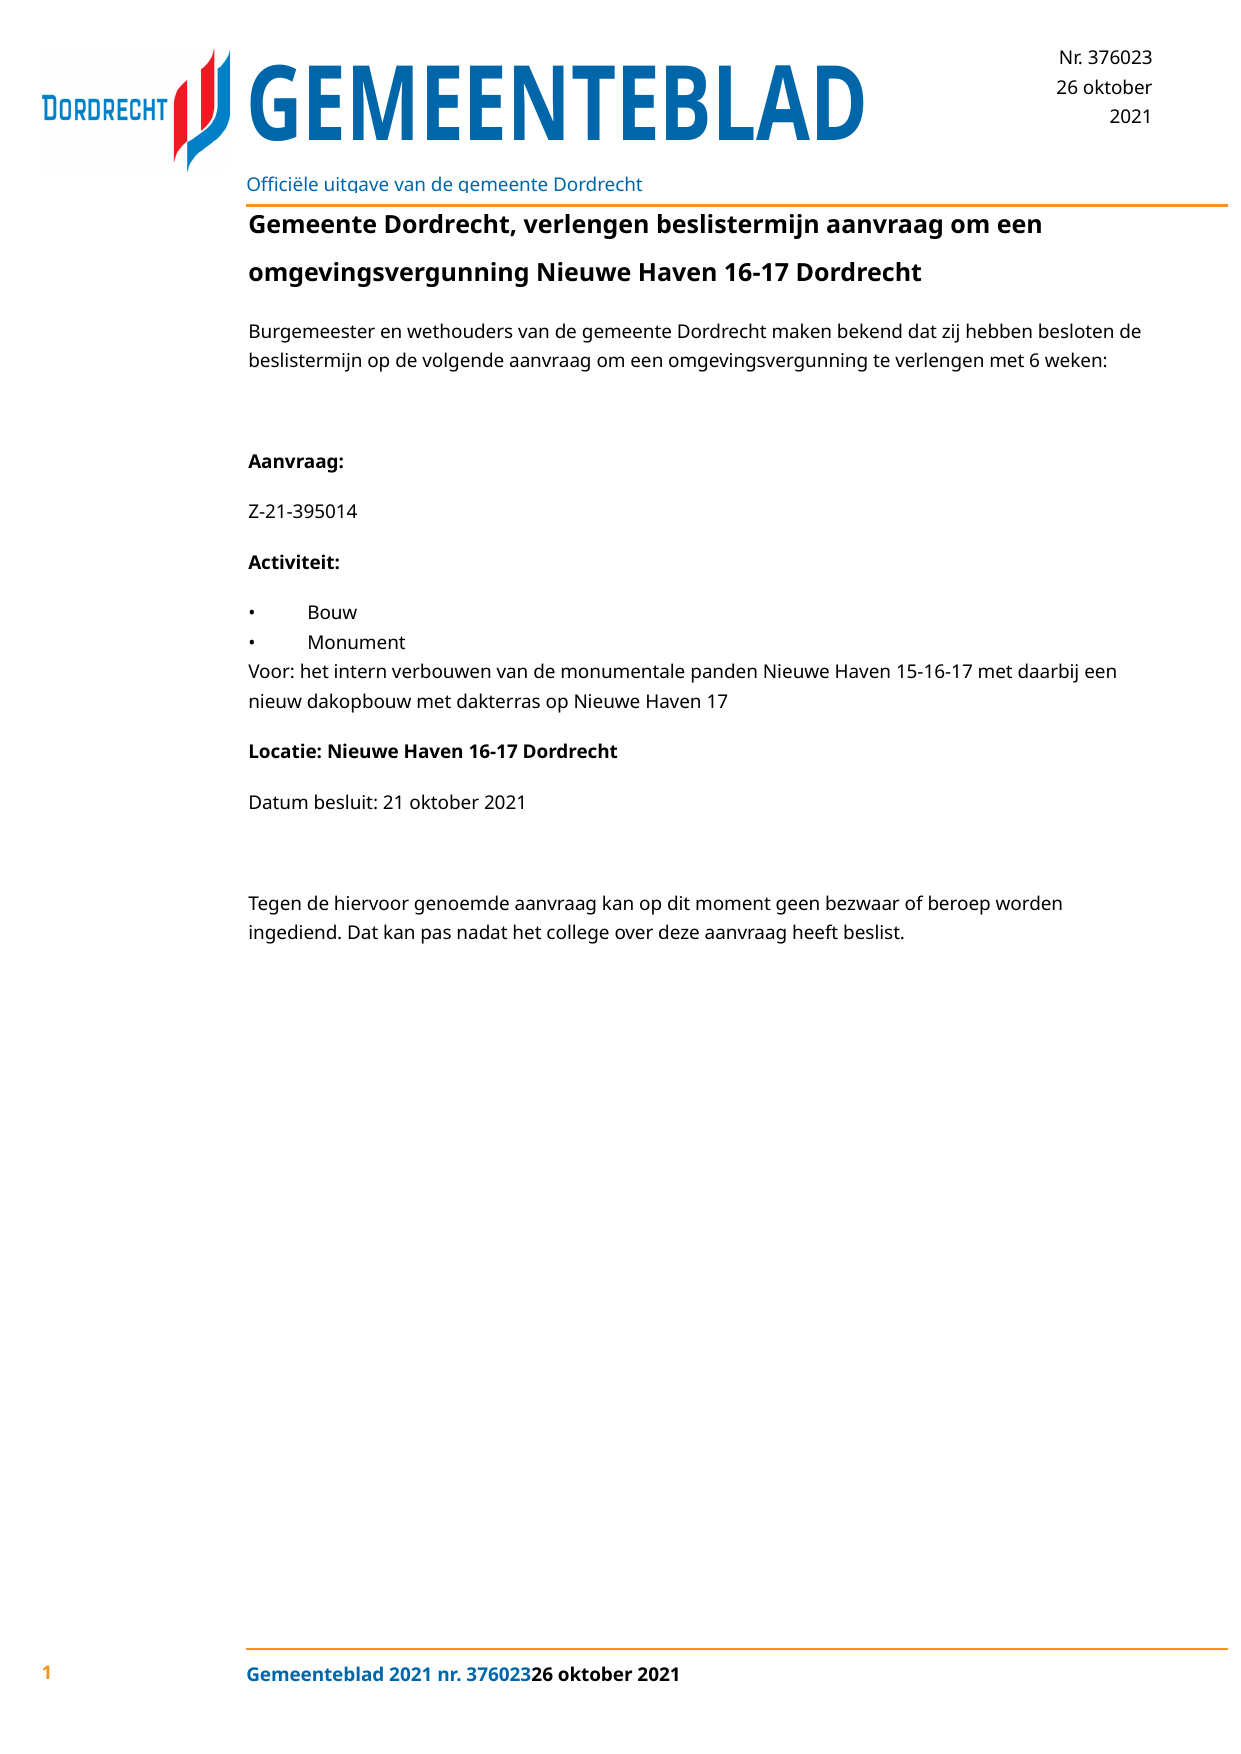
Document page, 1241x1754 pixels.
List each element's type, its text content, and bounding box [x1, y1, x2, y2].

text Activiteit: [248, 549, 1152, 575]
list Monument [248, 629, 1152, 655]
text Locatie: Nieuwe Haven 16-17 Dordrecht [248, 739, 1152, 764]
text Voor: het intern verbouwen van de monumentale panden Nieuwe Haven 15-16-17 met daarbij een nieuw dakopbouw met dakterras op Nieuwe Haven 17 [248, 659, 1152, 714]
text Tegen de hiervoor genoemde aanvraag kan op dit moment geen bezwaar of beroep worden ingediend. Dat kan pas nadat het college over deze aanvraag heeft beslist. [248, 890, 1152, 945]
picture [41, 47, 231, 172]
list Bouw [248, 599, 1152, 625]
text Gemeente Dordrecht, verlengen beslistermijn aanvraag om een omgevingsvergunning Nieuwe Haven 16-17 Dordrecht [248, 207, 1152, 288]
text Z-21-395014 [248, 499, 1152, 524]
text Burgemeester en wethouders van de gemeente Dordrecht maken bekend dat zij hebben besloten de beslistermijn op de volgende aanvraag om een omgevingsvergunning te verlengen met 6 weken: [248, 318, 1152, 373]
text Aanvraag: [248, 448, 1152, 474]
text Datum besluit: 21 oktober 2021 [248, 789, 1152, 815]
